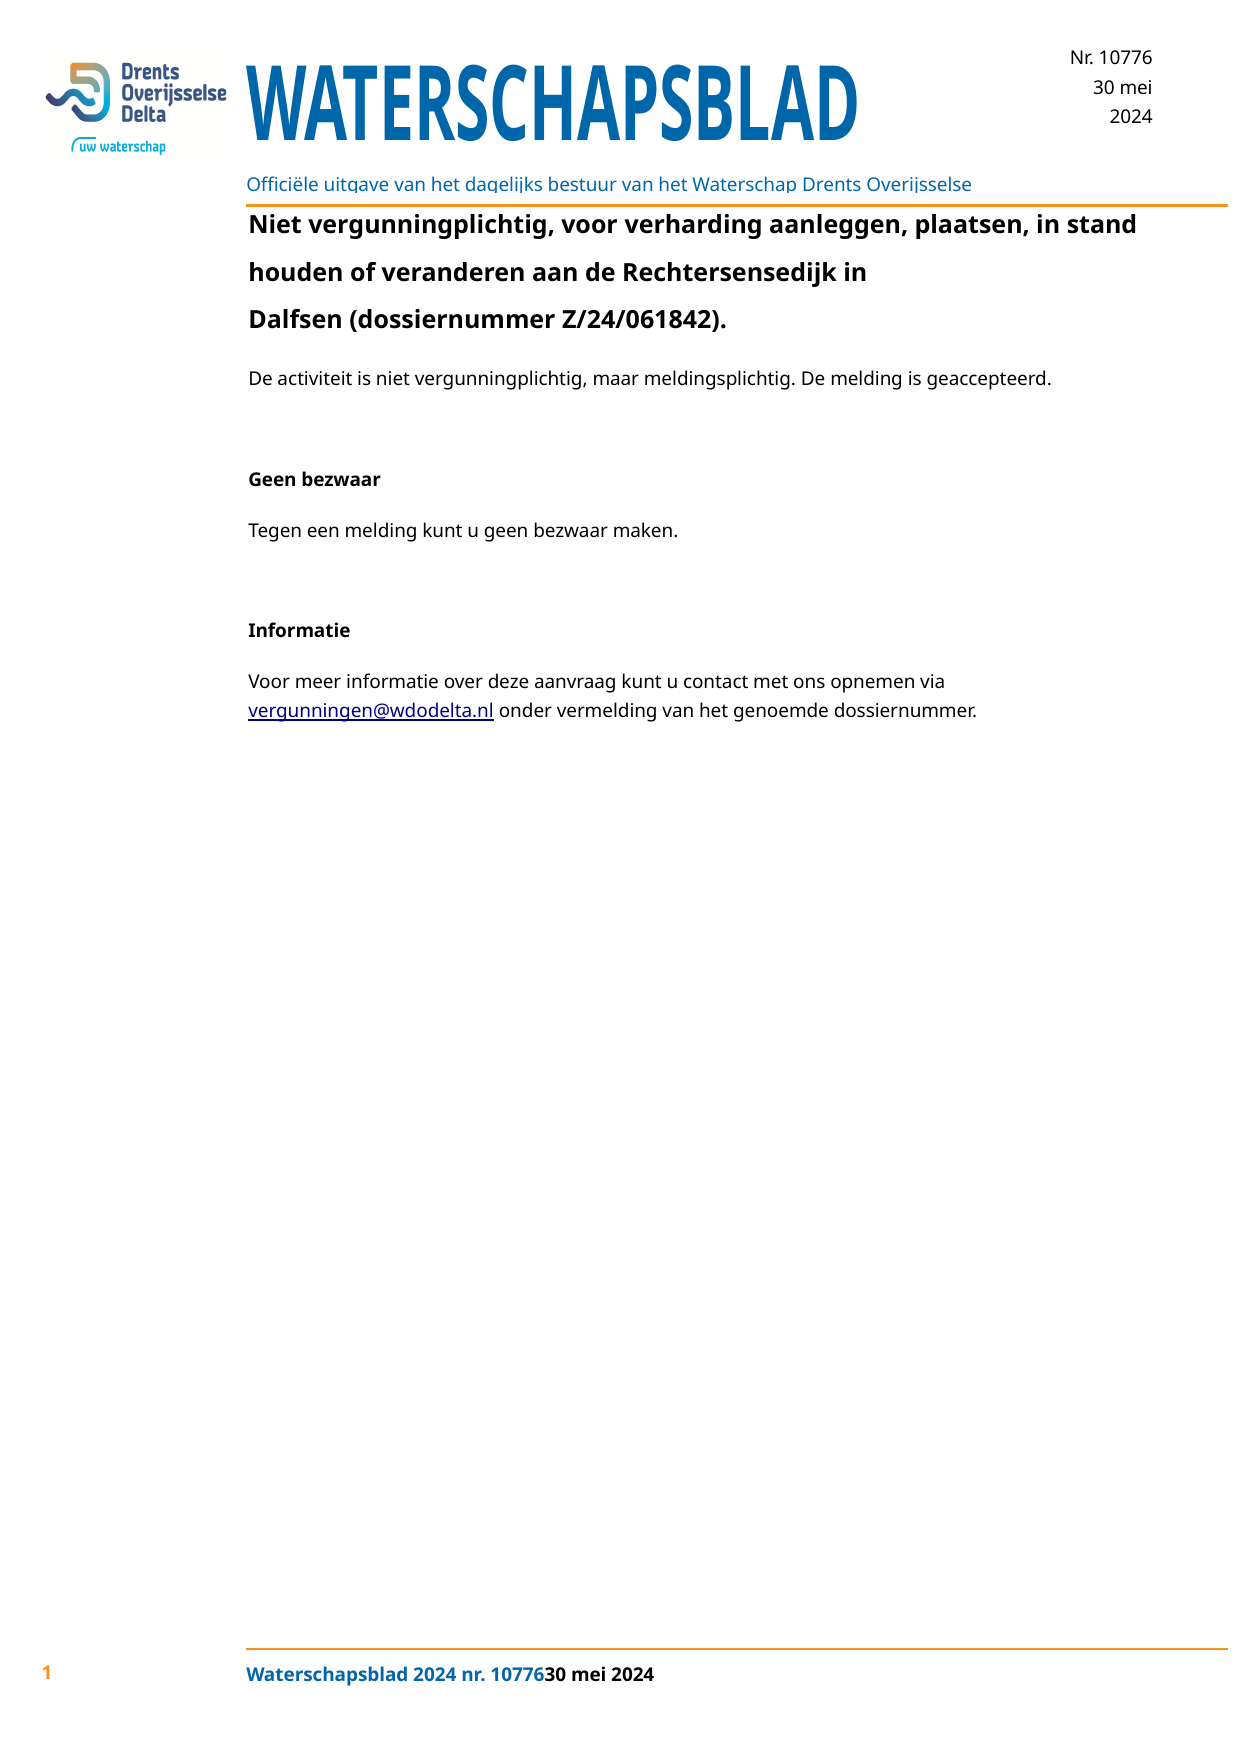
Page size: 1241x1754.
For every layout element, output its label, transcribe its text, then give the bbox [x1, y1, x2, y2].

text Niet vergunningplichtig, voor verharding aanleggen, plaatsen, in stand houden of veranderen aan de Rechtersensedijk in Dalfsen (dossiernummer Z/24/061842). [248, 207, 1152, 336]
text Informatie [248, 618, 1152, 643]
text Tegen een melding kunt u geen bezwaar maken. [248, 517, 1152, 542]
text Voor meer informatie over deze aanvraag kunt u contact met ons opnemen via vergunningen@wdodelta.nl onder vermelding van het genoemde dossiernummer. [248, 668, 1152, 723]
picture [41, 47, 231, 172]
text De activiteit is niet vergunningplichtig, maar meldingsplichtig. De melding is geaccepteerd. [248, 366, 1152, 391]
text Geen bezwaar [248, 466, 1152, 492]
